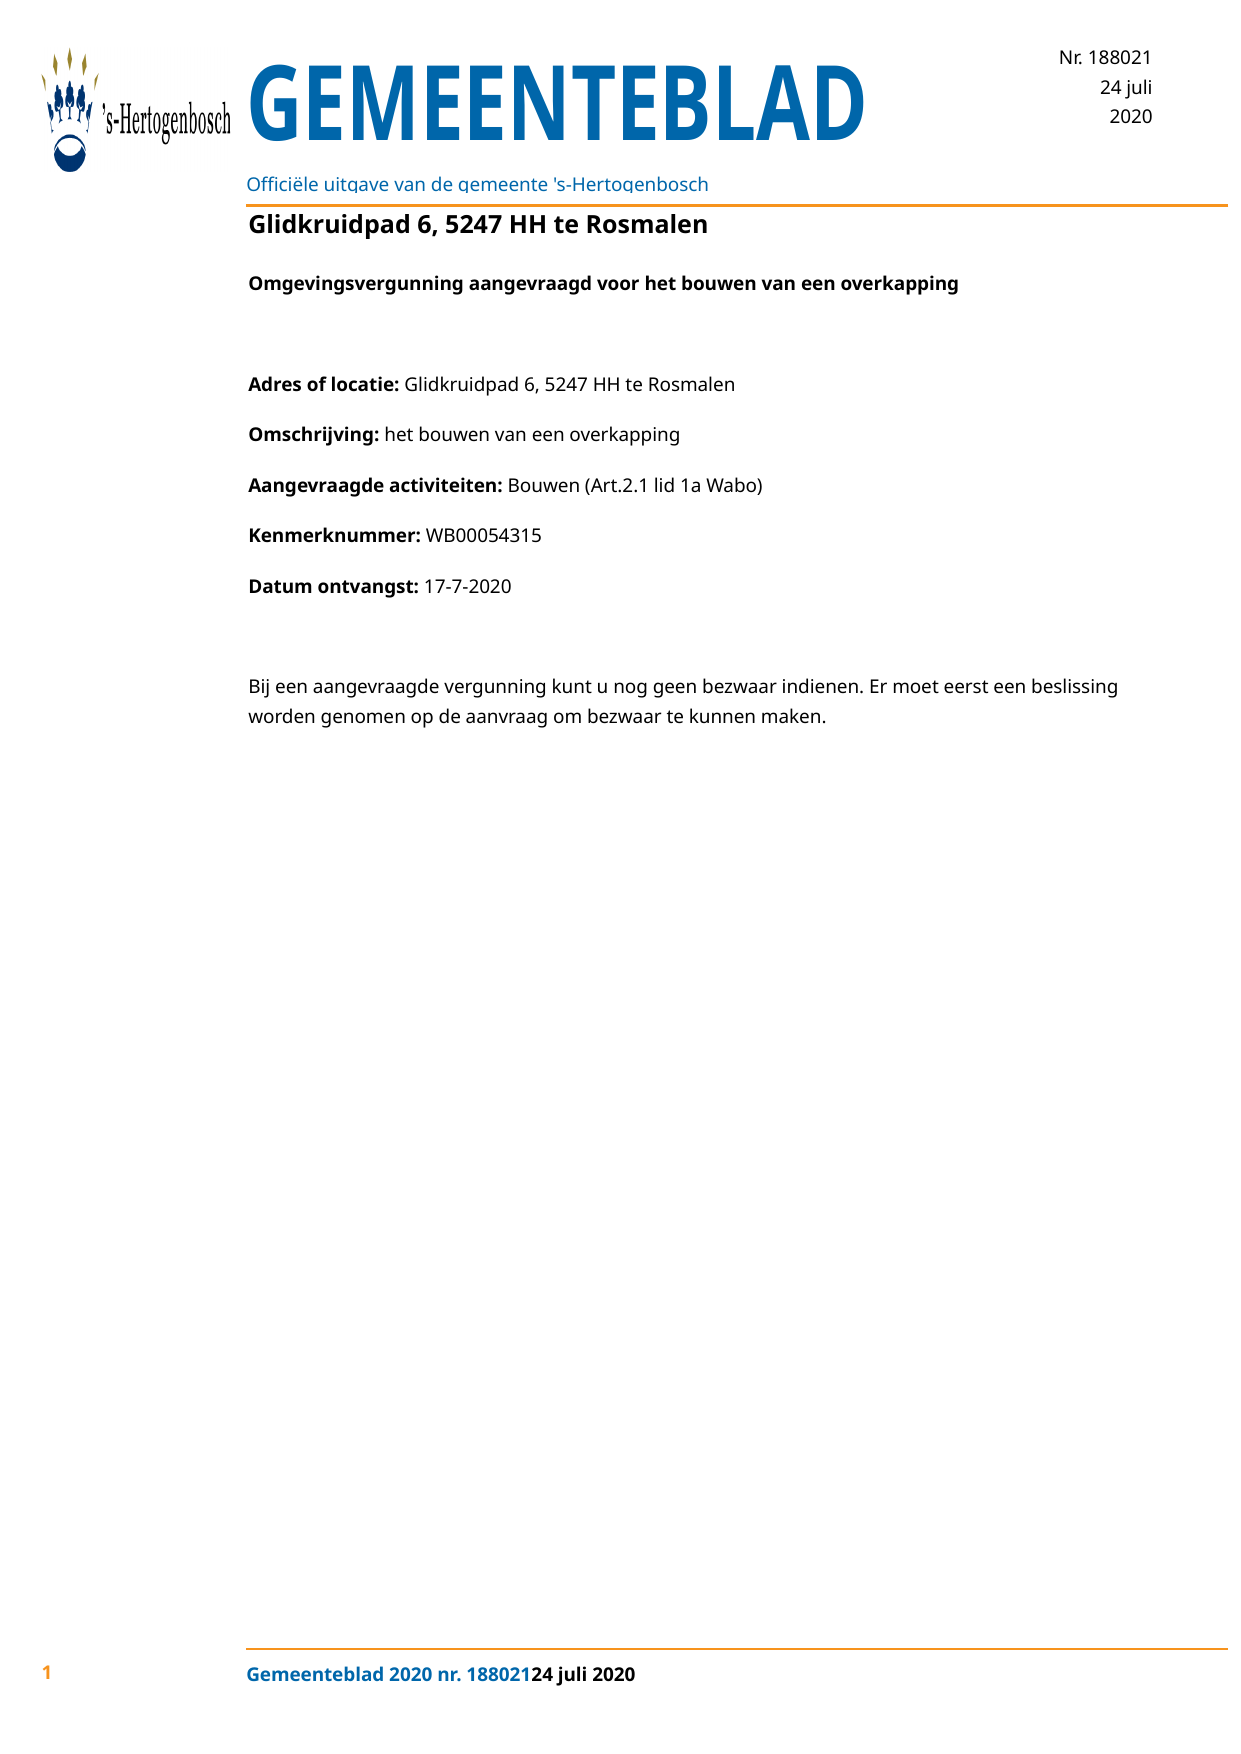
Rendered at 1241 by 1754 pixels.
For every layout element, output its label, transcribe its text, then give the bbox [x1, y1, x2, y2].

text Omgevingsvergunning aangevraagd voor het bouwen van een overkapping [248, 270, 1152, 296]
text Omschrijving: het bouwen van een overkapping [248, 422, 1152, 447]
text Adres of locatie: Glidkruidpad 6, 5247 HH te Rosmalen [248, 371, 1152, 397]
text Bij een aangevraagde vergunning kunt u nog geen bezwaar indienen. Er moet eerst een beslissing worden genomen op de aanvraag om bezwaar te kunnen maken. [248, 674, 1152, 729]
picture [41, 47, 231, 172]
text Kenmerknummer: WB00054315 [248, 522, 1152, 548]
text Datum ontvangst: 17-7-2020 [248, 573, 1152, 598]
text Glidkruidpad 6, 5247 HH te Rosmalen [248, 207, 1152, 241]
text Aangevraagde activiteiten: Bouwen (Art.2.1 lid 1a Wabo) [248, 472, 1152, 498]
